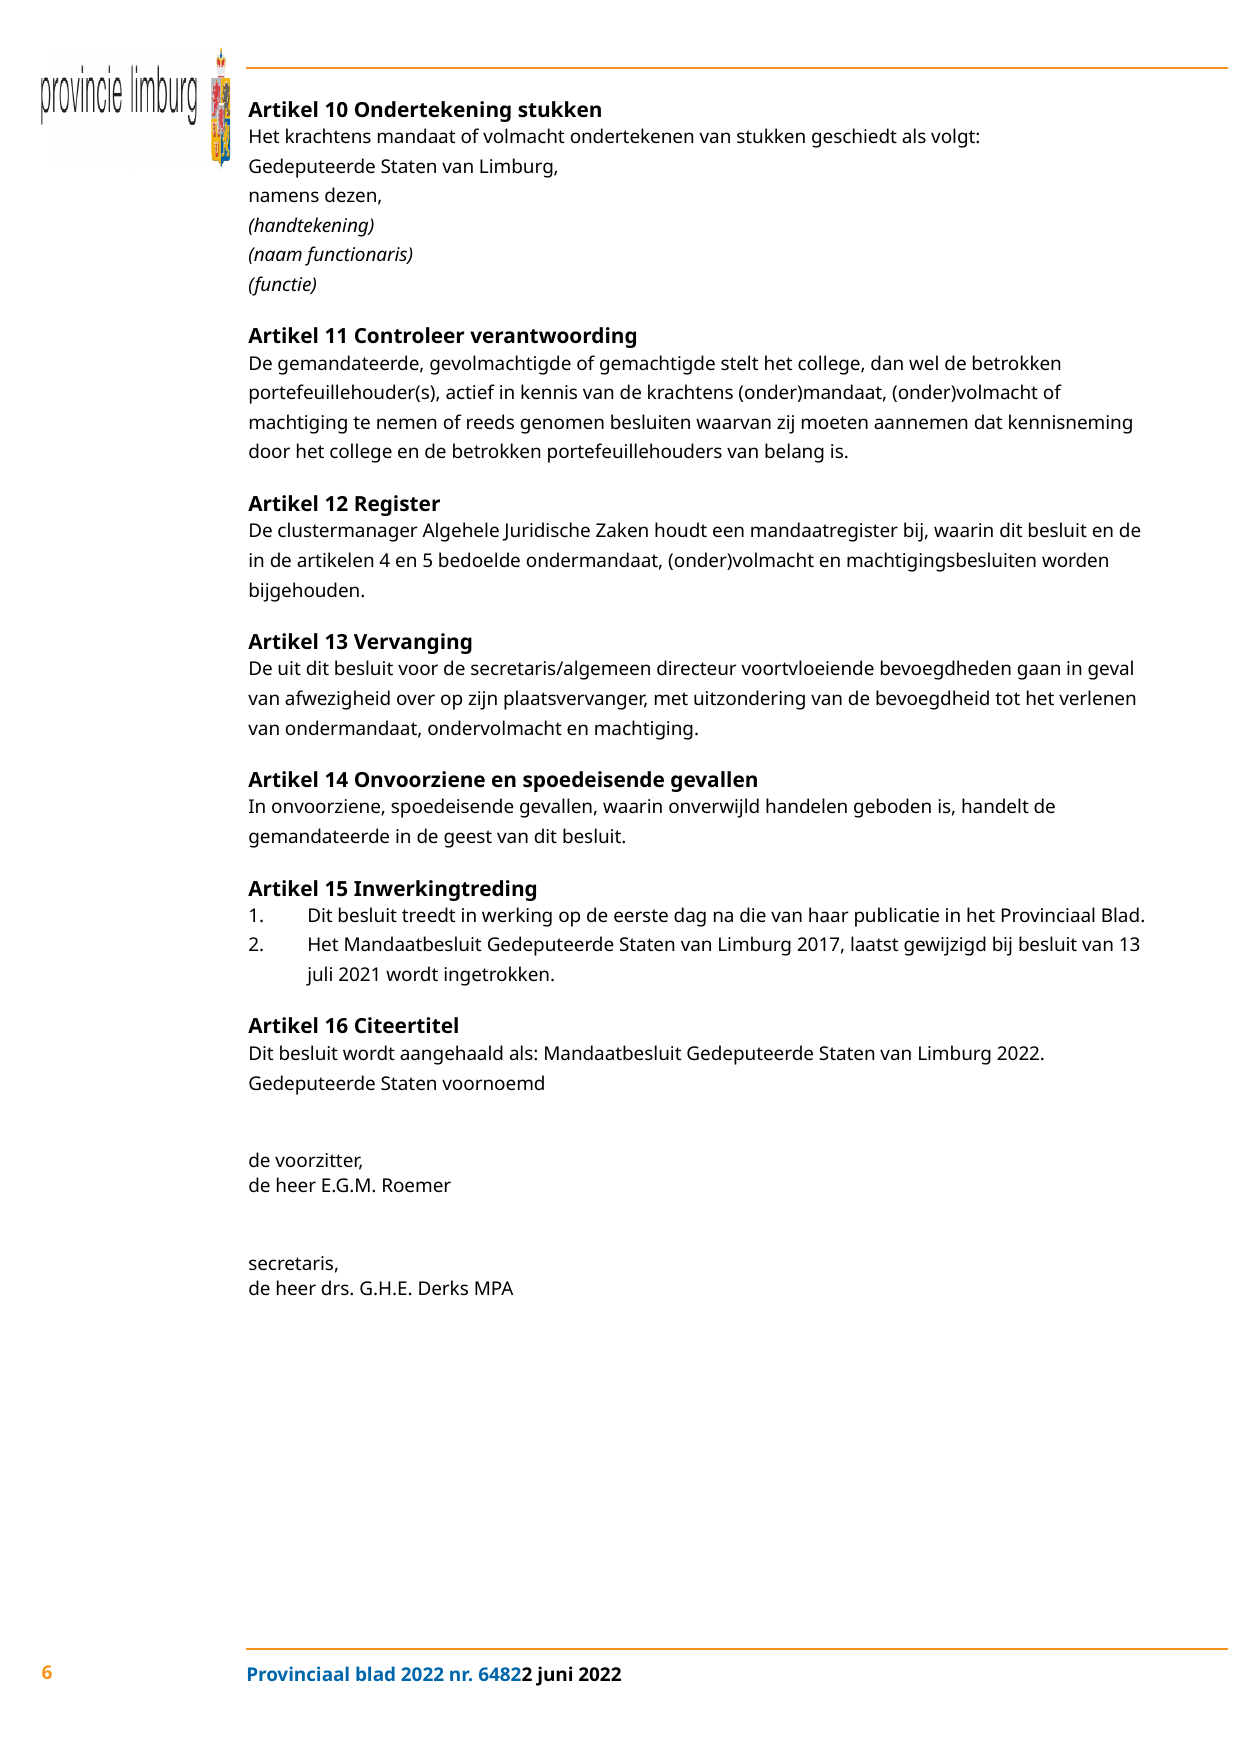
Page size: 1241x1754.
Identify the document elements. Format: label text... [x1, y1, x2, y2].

list Dit besluit treedt in werking op de eerste dag na die van haar publicatie in het Provinciaal Blad. [248, 902, 1152, 928]
text de voorzitter, [248, 1147, 1152, 1173]
text de heer E.G.M. Roemer [248, 1173, 1152, 1198]
text Gedeputeerde Staten voornoemd [248, 1070, 1152, 1095]
text (naam functionaris) [248, 242, 1152, 267]
text Gedeputeerde Staten van Limburg, [248, 153, 1152, 178]
text Artikel 13 Vervanging [248, 627, 1152, 656]
text De gemandateerde, gevolmachtigde of gemachtigde stelt het college, dan wel de betrokken portefeuillehouder(s), actief in kennis van de krachtens (onder)mandaat, (onder)volmacht of machtiging te nemen of reeds genomen besluiten waarvan zij moeten aannemen dat kennisneming door het college en de betrokken portefeuillehouders van belang is. [248, 350, 1152, 464]
text De uit dit besluit voor de secretaris/algemeen directeur voortvloeiende bevoegdheden gaan in geval van afwezigheid over op zijn plaatsvervanger, met uitzondering van de bevoegdheid tot het verlenen van ondermandaat, ondervolmacht en machtiging. [248, 656, 1152, 741]
text Artikel 14 Onvoorziene en spoedeisende gevallen [248, 765, 1152, 794]
text Het krachtens mandaat of volmacht ondertekenen van stukken geschiedt als volgt: [248, 123, 1152, 149]
text Artikel 12 Register [248, 489, 1152, 518]
text Artikel 10 Ondertekening stukken [248, 95, 1152, 123]
text secretaris, [248, 1250, 1152, 1276]
text (functie) [248, 271, 1152, 297]
text de heer drs. G.H.E. Derks MPA [248, 1276, 1152, 1301]
text Artikel 15 Inwerkingtreding [248, 874, 1152, 902]
text Artikel 11 Controleer verantwoording [248, 322, 1152, 350]
list Het Mandaatbesluit Gedeputeerde Staten van Limburg 2017, laatst gewijzigd bij besluit van 13 juli 2021 wordt ingetrokken. [248, 932, 1152, 987]
text Dit besluit wordt aangehaald als: Mandaatbesluit Gedeputeerde Staten van Limburg 2022. [248, 1040, 1152, 1066]
text namens dezen, [248, 182, 1152, 208]
text Artikel 16 Citeertitel [248, 1012, 1152, 1040]
text De clustermanager Algehele Juridische Zaken houdt een mandaatregister bij, waarin dit besluit en de in de artikelen 4 en 5 bedoelde ondermandaat, (onder)volmacht en machtigingsbesluiten worden bijgehouden. [248, 518, 1152, 602]
picture [41, 47, 231, 172]
text In onvoorziene, spoedeisende gevallen, waarin onverwijld handelen geboden is, handelt de gemandateerde in de geest van dit besluit. [248, 794, 1152, 849]
text (handtekening) [248, 212, 1152, 238]
